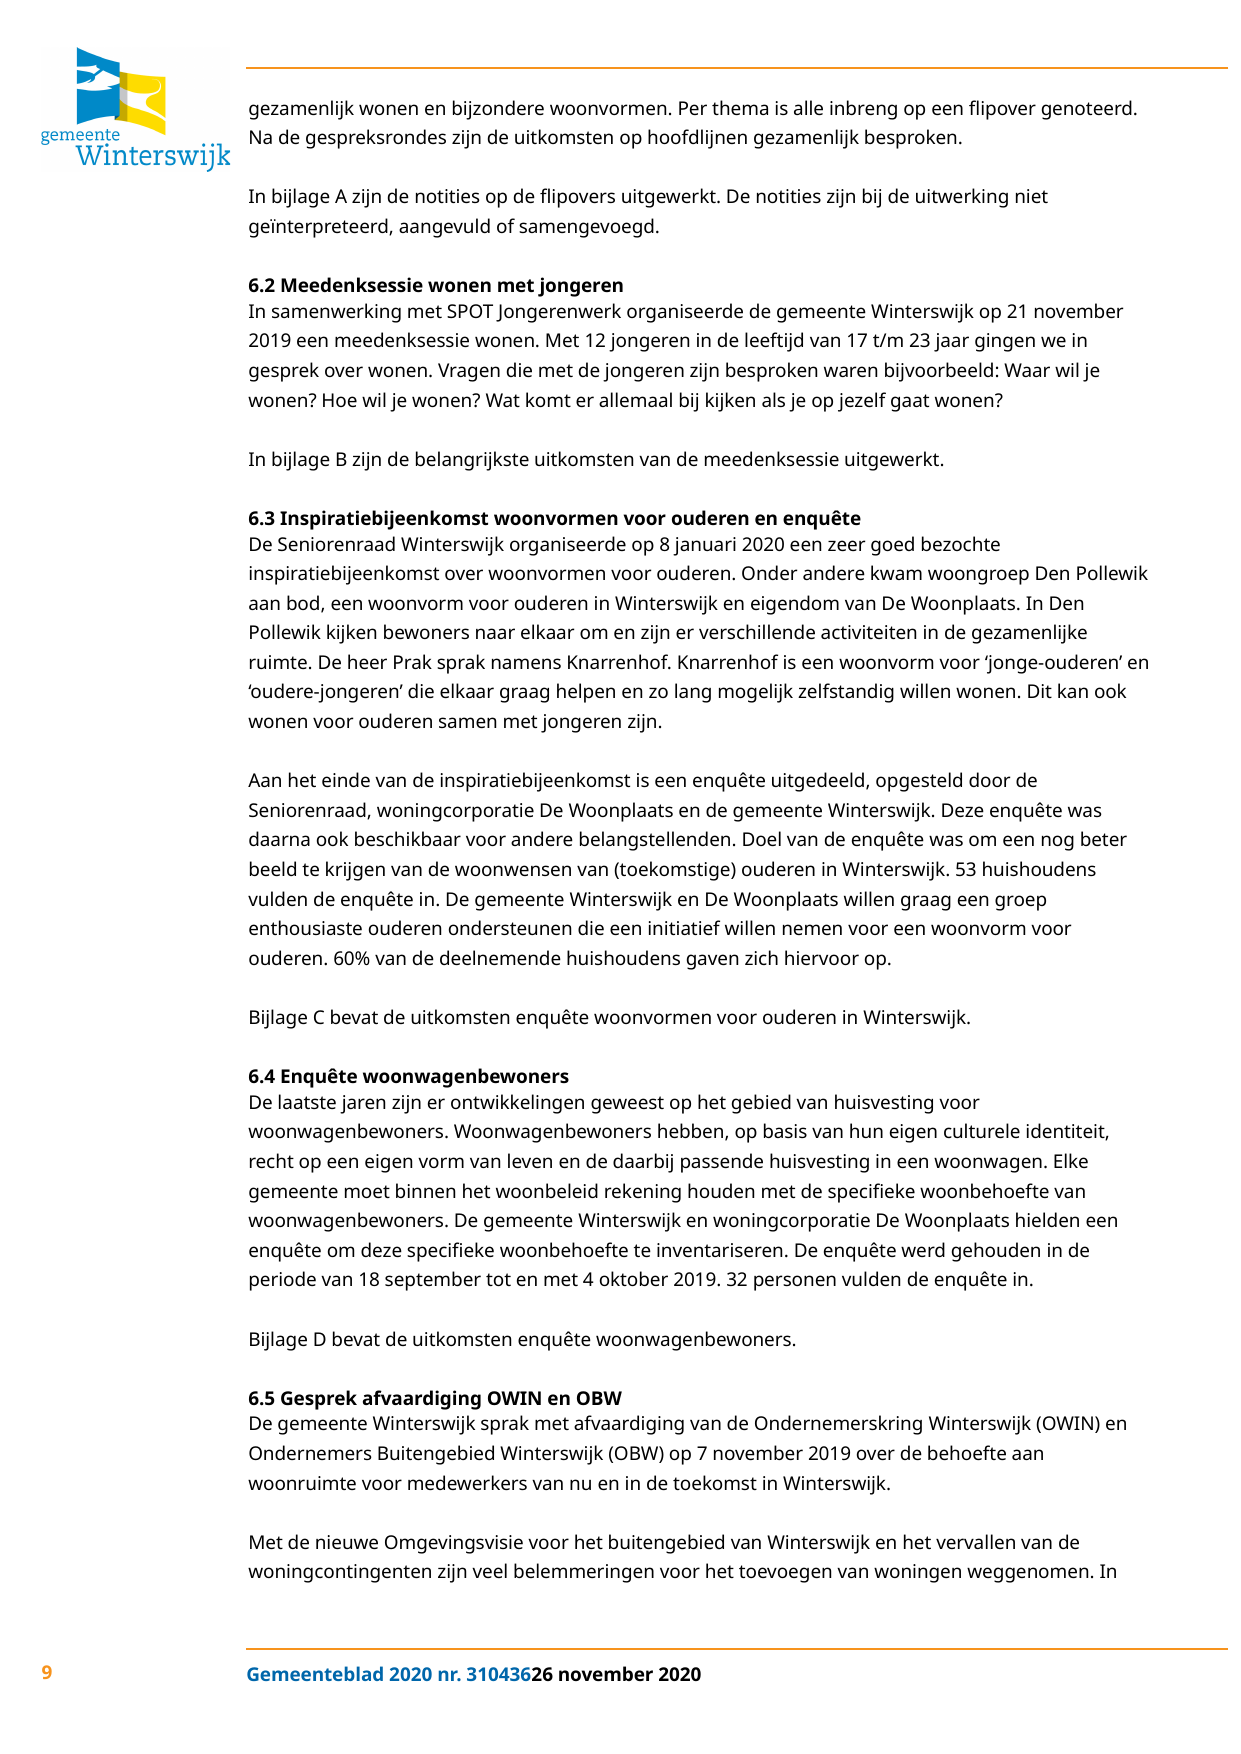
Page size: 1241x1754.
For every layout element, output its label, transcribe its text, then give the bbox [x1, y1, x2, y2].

text In bijlage A zijn de notities op de flipovers uitgewerkt. De notities zijn bij de uitwerking niet geïnterpreteerd, aangevuld of samengevoegd. [248, 183, 1152, 239]
text 6.3 Inspiratiebijeenkomst woonvormen voor ouderen en enquête [248, 505, 1152, 531]
picture [41, 47, 231, 172]
text Met de nieuwe Omgevingsvisie voor het buitengebied van Winterswijk en het vervallen van de woningcontingenten zijn veel belemmeringen voor het toevoegen van woningen weggenomen. In [248, 1529, 1152, 1584]
text 6.5 Gesprek afvaardiging OWIN en OBW [248, 1385, 1152, 1411]
picture [225, 153, 231, 162]
text De Seniorenraad Winterswijk organiseerde op 8 januari 2020 een zeer goed bezochte inspiratiebijeenkomst over woonvormen voor ouderen. Onder andere kwam woongroep Den Pollewik aan bod, een woonvorm voor ouderen in Winterswijk en eigendom van De Woonplaats. In Den Pollewik kijken bewoners naar elkaar om en zijn er verschillende activiteiten in de gezamenlijke ruimte. De heer Prak sprak namens Knarrenhof. Knarrenhof is een woonvorm voor ‘jonge-ouderen’ en ‘oudere-jongeren’ die elkaar graag helpen en zo lang mogelijk zelfstandig willen wonen. Dit kan ook wonen voor ouderen samen met jongeren zijn. [248, 531, 1152, 734]
text 6.4 Enquête woonwagenbewoners [248, 1063, 1152, 1089]
text De gemeente Winterswijk sprak met afvaardiging van de Ondernemerskring Winterswijk (OWIN) en Ondernemers Buitengebied Winterswijk (OBW) op 7 november 2019 over de behoefte aan woonruimte voor medewerkers van nu en in de toekomst in Winterswijk. [248, 1411, 1152, 1496]
text In bijlage B zijn de belangrijkste uitkomsten van de meedenksessie uitgewerkt. [248, 446, 1152, 472]
text De laatste jaren zijn er ontwikkelingen geweest op het gebied van huisvesting voor woonwagenbewoners. Woonwagenbewoners hebben, op basis van hun eigen culturele identiteit, recht op een eigen vorm van leven en de daarbij passende huisvesting in een woonwagen. Elke gemeente moet binnen het woonbeleid rekening houden met de specifieke woonbehoefte van woonwagenbewoners. De gemeente Winterswijk en woningcorporatie De Woonplaats hielden een enquête om deze specifieke woonbehoefte te inventariseren. De enquête werd gehouden in de periode van 18 september tot en met 4 oktober 2019. 32 personen vulden de enquête in. [248, 1089, 1152, 1292]
text gezamenlijk wonen en bijzondere woonvormen. Per thema is alle inbreng op een flipover genoteerd. Na de gespreksrondes zijn de uitkomsten op hoofdlijnen gezamenlijk besproken. [248, 95, 1152, 150]
text In samenwerking met SPOT Jongerenwerk organiseerde de gemeente Winterswijk op 21 november 2019 een meedenksessie wonen. Met 12 jongeren in de leeftijd van 17 t/m 23 jaar gingen we in gesprek over wonen. Vragen die met de jongeren zijn besproken waren bijvoorbeeld: Waar wil je wonen? Hoe wil je wonen? Wat komt er allemaal bij kijken als je op jezelf gaat wonen? [248, 298, 1152, 412]
text Bijlage C bevat de uitkomsten enquête woonvormen voor ouderen in Winterswijk. [248, 1004, 1152, 1030]
text Bijlage D bevat de uitkomsten enquête woonwagenbewoners. [248, 1326, 1152, 1351]
text 6.2 Meedenksessie wonen met jongeren [248, 272, 1152, 298]
text Aan het einde van de inspiratiebijeenkomst is een enquête uitgedeeld, opgesteld door de Seniorenraad, woningcorporatie De Woonplaats en de gemeente Winterswijk. Deze enquête was daarna ook beschikbaar voor andere belangstellenden. Doel van de enquête was om een nog beter beeld te krijgen van de woonwensen van (toekomstige) ouderen in Winterswijk. 53 huishoudens vulden de enquête in. De gemeente Winterswijk en De Woonplaats willen graag een groep enthousiaste ouderen ondersteunen die een initiatief willen nemen voor een woonvorm voor ouderen. 60% van de deelnemende huishoudens gaven zich hiervoor op. [248, 767, 1152, 971]
